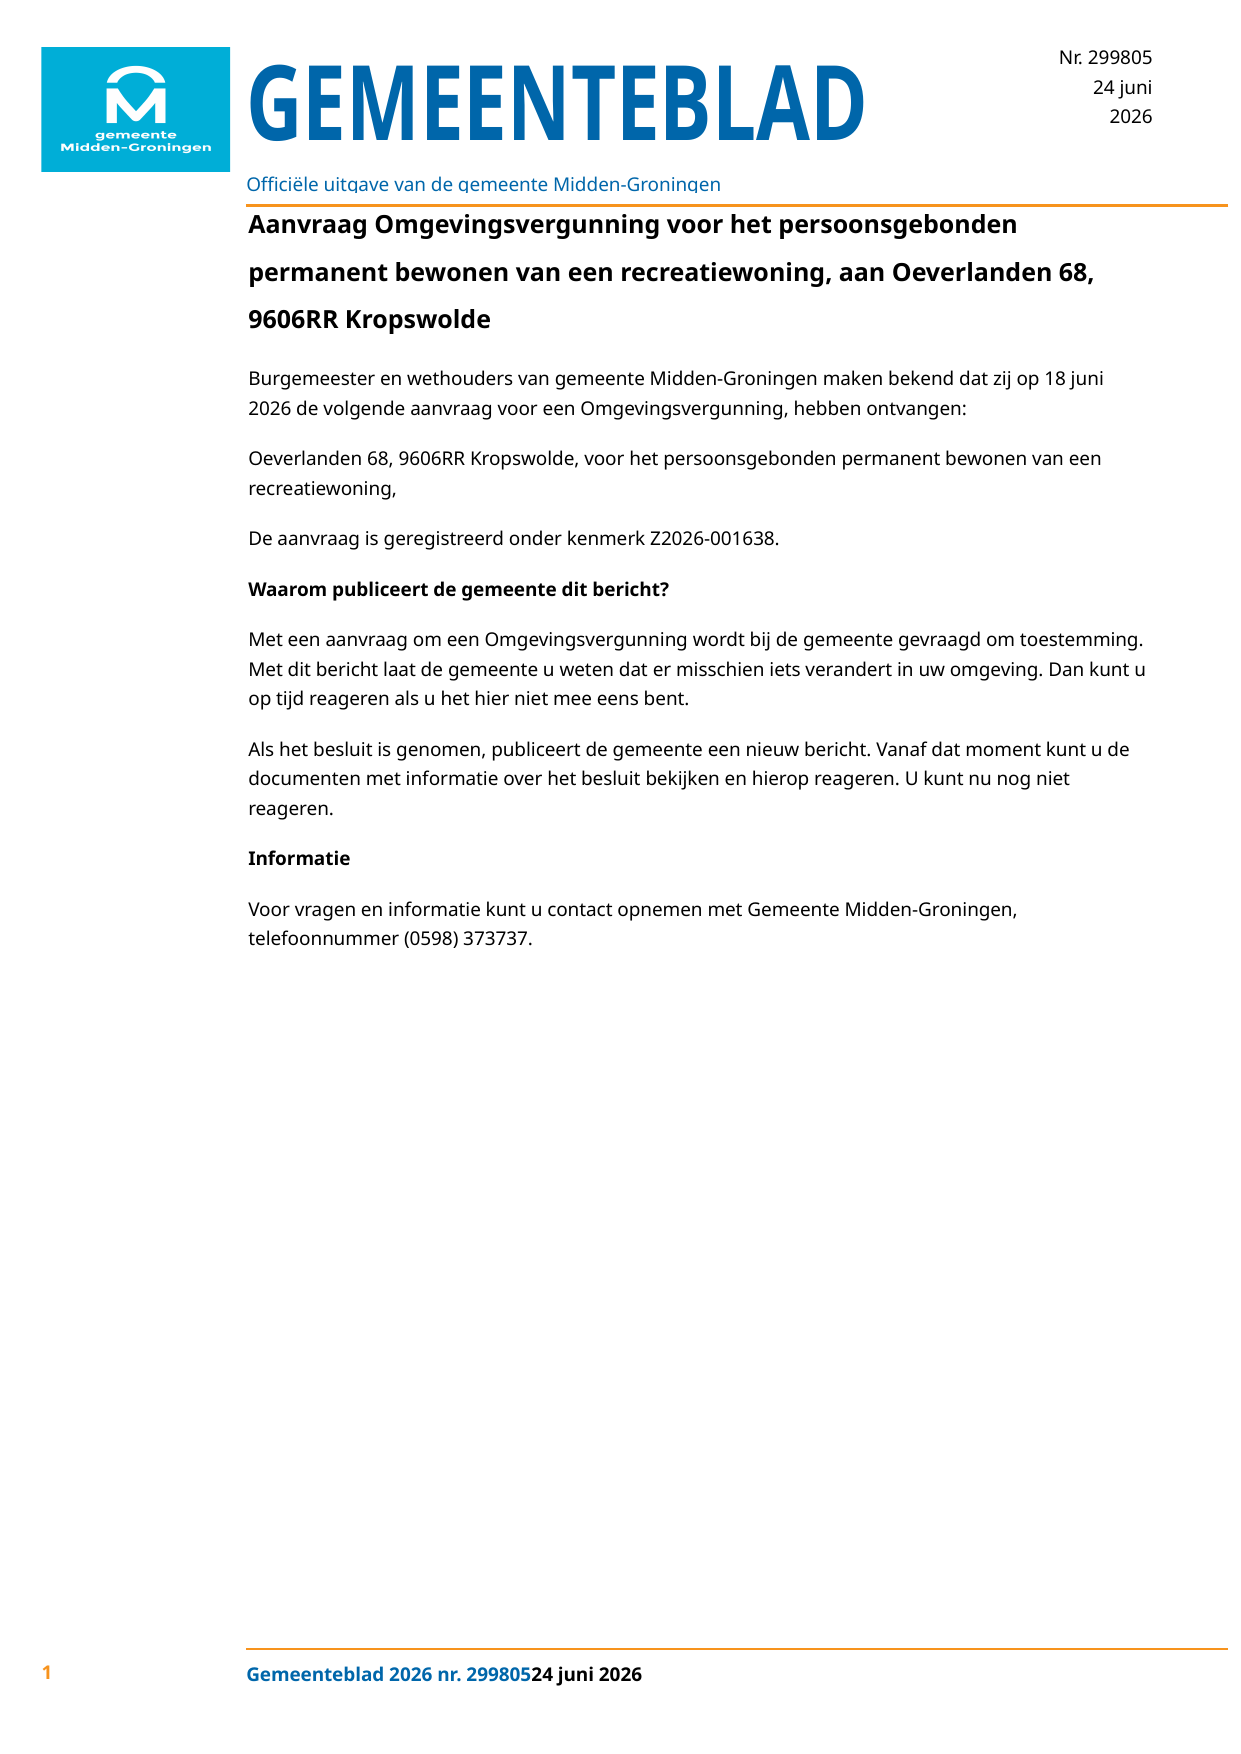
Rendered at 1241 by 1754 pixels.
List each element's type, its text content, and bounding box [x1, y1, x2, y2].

picture [107, 89, 165, 122]
text Als het besluit is genomen, publiceert de gemeente een nieuw bericht. Vanaf dat moment kunt u de documenten met informatie over het besluit bekijken en hierop reageren. U kunt nu nog niet reageren. [248, 736, 1152, 821]
text Met een aanvraag om een Omgevingsvergunning wordt bij de gemeente gevraagd om toestemming. Met dit bericht laat de gemeente u weten dat er misschien iets verandert in uw omgeving. Dan kunt u op tijd reageren als u het hier niet mee eens bent. [248, 626, 1152, 711]
text De aanvraag is geregistreerd onder kenmerk Z2026-001638. [248, 526, 1152, 551]
text Informatie [248, 846, 1152, 871]
text Burgemeester en wethouders van gemeente Midden-Groningen maken bekend dat zij op 18 juni 2026 de volgende aanvraag voor een Omgevingsvergunning, hebben ontvangen: [248, 366, 1152, 421]
text Aanvraag Omgevingsvergunning voor het persoonsgebonden permanent bewonen van een recreatiewoning, aan Oeverlanden 68, 9606RR Kropswolde [248, 207, 1152, 336]
text Voor vragen en informatie kunt u contact opnemen met Gemeente Midden-Groningen, telefoonnummer (0598) 373737. [248, 896, 1152, 951]
text Waarom publiceert de gemeente dit bericht? [248, 576, 1152, 602]
text Oeverlanden 68, 9606RR Kropswolde, voor het persoonsgebonden permanent bewonen van een recreatiewoning, [248, 446, 1152, 501]
picture [108, 66, 164, 82]
picture [184, 146, 190, 153]
